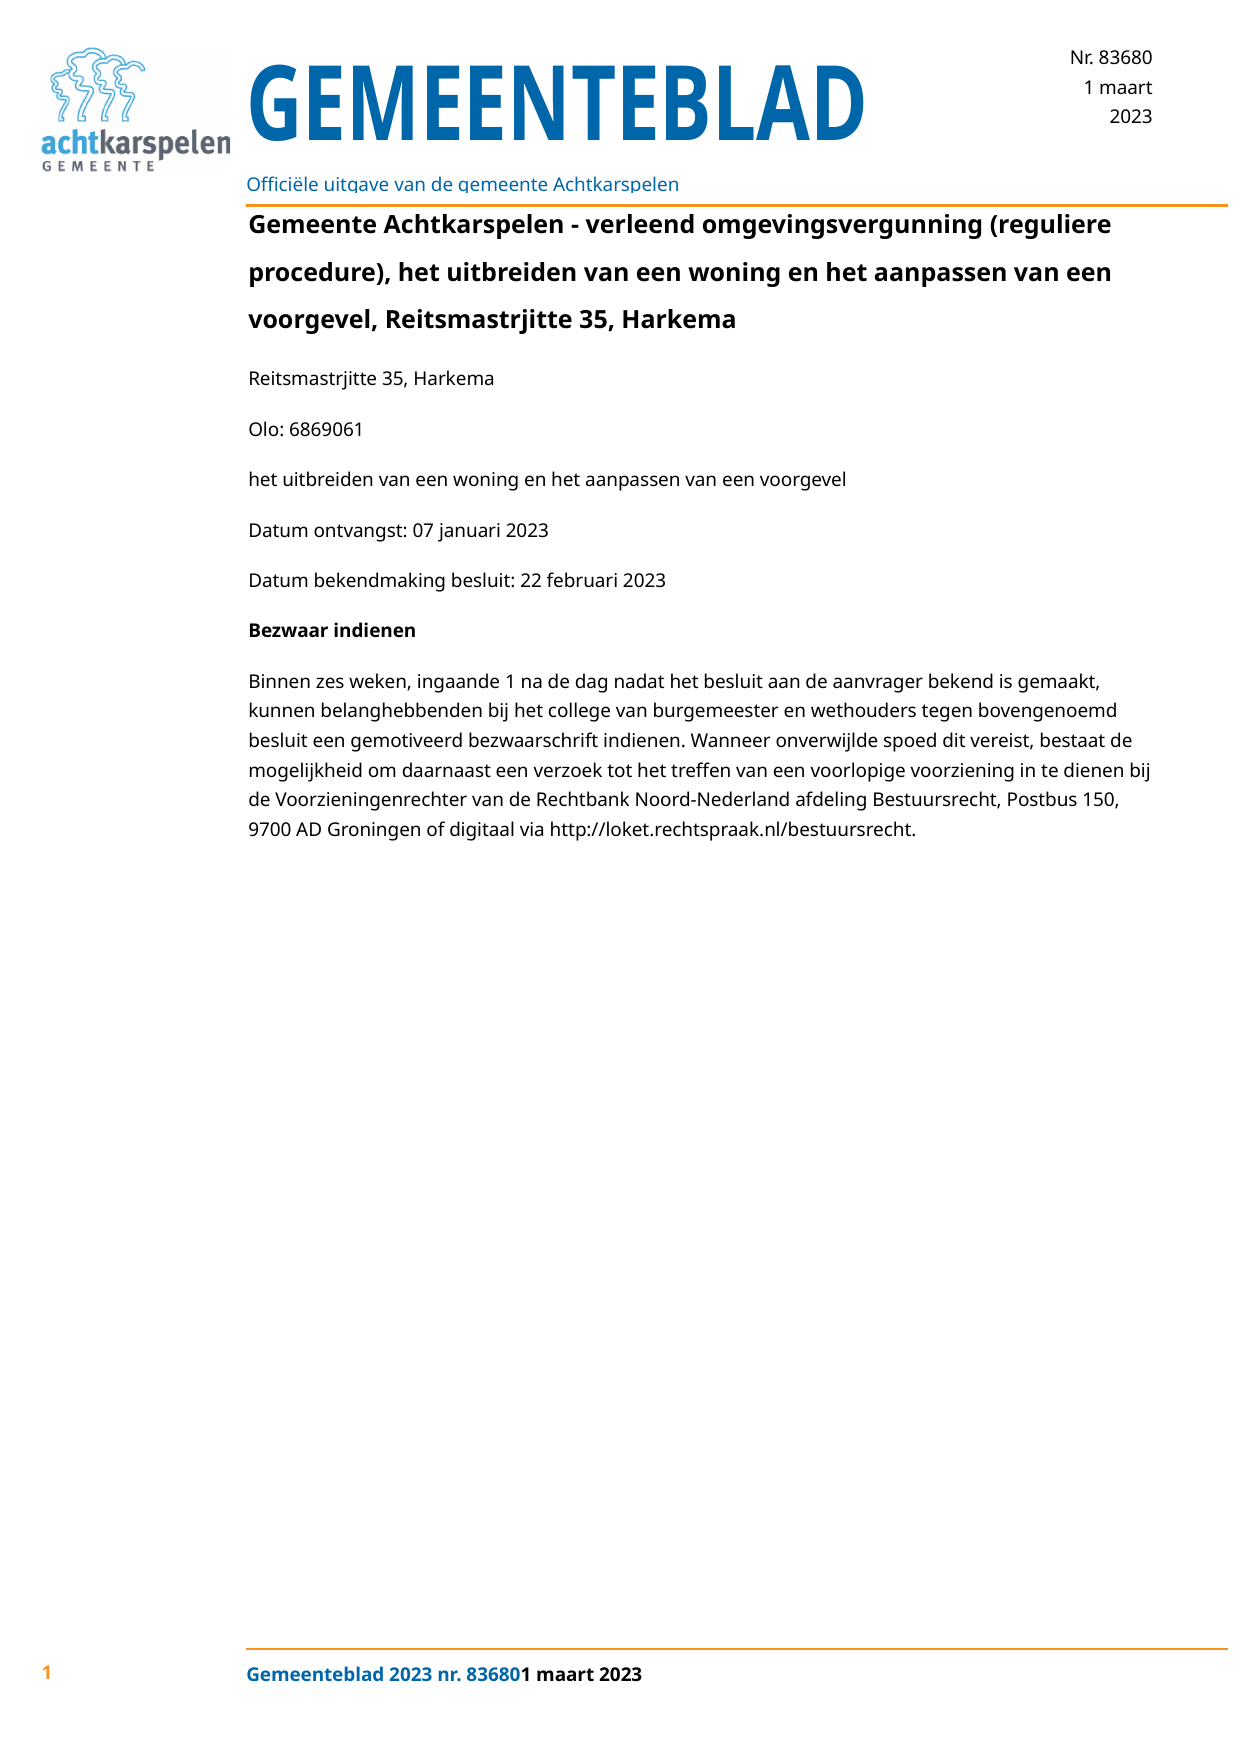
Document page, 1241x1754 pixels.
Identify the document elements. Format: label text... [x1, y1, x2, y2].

text Datum bekendmaking besluit: 22 februari 2023 [248, 567, 1152, 593]
text het uitbreiden van een woning en het aanpassen van een voorgevel [248, 466, 1152, 492]
text Binnen zes weken, ingaande 1 na de dag nadat het besluit aan de aanvrager bekend is gemaakt, kunnen belanghebbenden bij het college van burgemeester en wethouders tegen bovengenoemd besluit een gemotiveerd bezwaarschrift indienen. Wanneer onverwijlde spoed dit vereist, bestaat de mogelijkheid om daarnaast een verzoek tot het treffen van een voorlopige voorziening in te dienen bij de Voorzieningenrechter van de Rechtbank Noord-Nederland afdeling Bestuursrecht, Postbus 150, 9700 AD Groningen of digitaal via http://loket.rechtspraak.nl/bestuursrecht. [248, 668, 1152, 842]
picture [41, 47, 231, 172]
text Bezwaar indienen [248, 618, 1152, 643]
text Datum ontvangst: 07 januari 2023 [248, 517, 1152, 542]
text Reitsmastrjitte 35, Harkema [248, 366, 1152, 391]
text Gemeente Achtkarspelen - verleend omgevingsvergunning (reguliere procedure), het uitbreiden van een woning en het aanpassen van een voorgevel, Reitsmastrjitte 35, Harkema [248, 207, 1152, 336]
text Olo: 6869061 [248, 416, 1152, 442]
